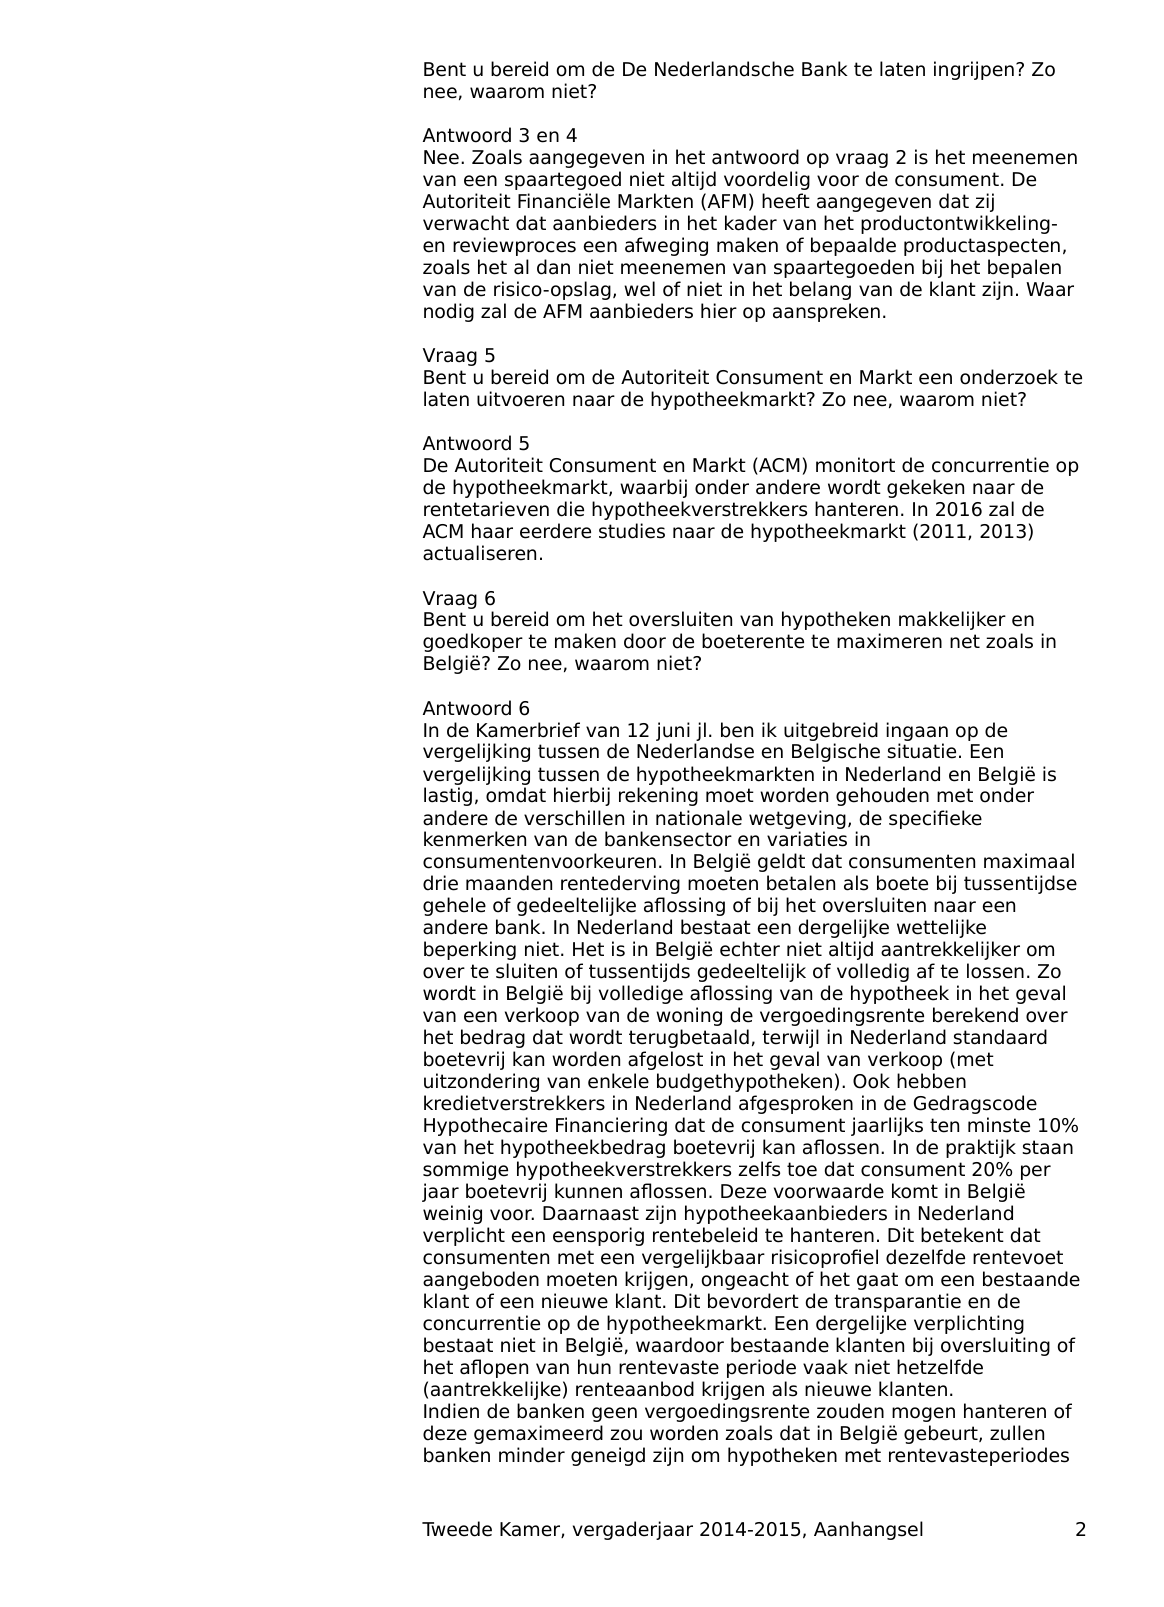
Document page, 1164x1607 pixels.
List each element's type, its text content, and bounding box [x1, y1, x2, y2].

text In de Kamerbrief van 12 juni jl. ben ik uitgebreid ingaan op de vergelijking tussen de Nederlandse en Belgische situatie. Een vergelijking tussen de hypotheekmarkten in Nederland en België is lastig, omdat hierbij rekening moet worden gehouden met onder andere de verschillen in nationale wetgeving, de specifieke kenmerken van de bankensector en variaties in consumentenvoorkeuren. In België geldt dat consumenten maximaal drie maanden rentederving moeten betalen als boete bij tussentijdse gehele of gedeeltelijke aflossing of bij het oversluiten naar een andere bank. In Nederland bestaat een dergelijke wettelijke beperking niet. Het is in België echter niet altijd aantrekkelijker om over te sluiten of tussentijds gedeeltelijk of volledig af te lossen. Zo wordt in België bij volledige aflossing van de hypotheek in het geval van een verkoop van de woning de vergoedingsrente berekend over het bedrag dat wordt terugbetaald, terwijl in Nederland standaard boetevrij kan worden afgelost in het geval van verkoop (met uitzondering van enkele budgethypotheken). Ook hebben kredietverstrekkers in Nederland afgesproken in de Gedragscode Hypothecaire Financiering dat de consument jaarlijks ten minste 10% van het hypotheekbedrag boetevrij kan aflossen. In de praktijk staan sommige hypotheekverstrekkers zelfs toe dat consument 20% per jaar boetevrij kunnen aflossen. Deze voorwaarde komt in België weinig voor. Daarnaast zijn hypotheekaanbieders in Nederland verplicht een eensporig rentebeleid te hanteren. Dit betekent dat consumenten met een vergelijkbaar risicoprofiel dezelfde rentevoet aangeboden moeten krijgen, ongeacht of het gaat om een bestaande klant of een nieuwe klant. Dit bevordert de transparantie en de concurrentie op de hypotheekmarkt. Een dergelijke verplichting bestaat niet in België, waardoor bestaande klanten bij oversluiting of het aflopen van hun rentevaste periode vaak niet hetzelfde (aantrekkelijke) renteaanbod krijgen als nieuwe klanten. [422, 719, 1087, 1401]
text Vraag 5 [422, 345, 1087, 367]
text Vraag 6 [422, 587, 1087, 609]
text De Autoriteit Consument en Markt (ACM) monitort de concurrentie op de hypotheekmarkt, waarbij onder andere wordt gekeken naar de rentetarieven die hypotheekverstrekkers hanteren. In 2016 zal de ACM haar eerdere studies naar de hypotheekmarkt (2011, 2013) actualiseren. [422, 455, 1087, 565]
text Bent u bereid om het oversluiten van hypotheken makkelijker en goedkoper te maken door de boeterente te maximeren net zoals in België? Zo nee, waarom niet? [422, 609, 1087, 675]
text Antwoord 3 en 4 [422, 125, 1087, 147]
text Bent u bereid om de De Nederlandsche Bank te laten ingrijpen? Zo nee, waarom niet? [422, 59, 1087, 103]
text Antwoord 5 [422, 433, 1087, 455]
text Antwoord 6 [422, 697, 1087, 719]
text Bent u bereid om de Autoriteit Consument en Markt een onderzoek te laten uitvoeren naar de hypotheekmarkt? Zo nee, waarom niet? [422, 367, 1087, 411]
text Indien de banken geen vergoedingsrente zouden mogen hanteren of deze gemaximeerd zou worden zoals dat in België gebeurt, zullen banken minder geneigd zijn om hypotheken met rentevasteperiodes [422, 1401, 1087, 1467]
text Nee. Zoals aangegeven in het antwoord op vraag 2 is het meenemen van een spaartegoed niet altijd voordelig voor de consument. De Autoriteit Financiële Markten (AFM) heeft aangegeven dat zij verwacht dat aanbieders in het kader van het productontwikkeling- en reviewproces een afweging maken of bepaalde productaspecten, zoals het al dan niet meenemen van spaartegoeden bij het bepalen van de risico-opslag, wel of niet in het belang van de klant zijn. Waar nodig zal de AFM aanbieders hier op aanspreken. [422, 147, 1087, 323]
